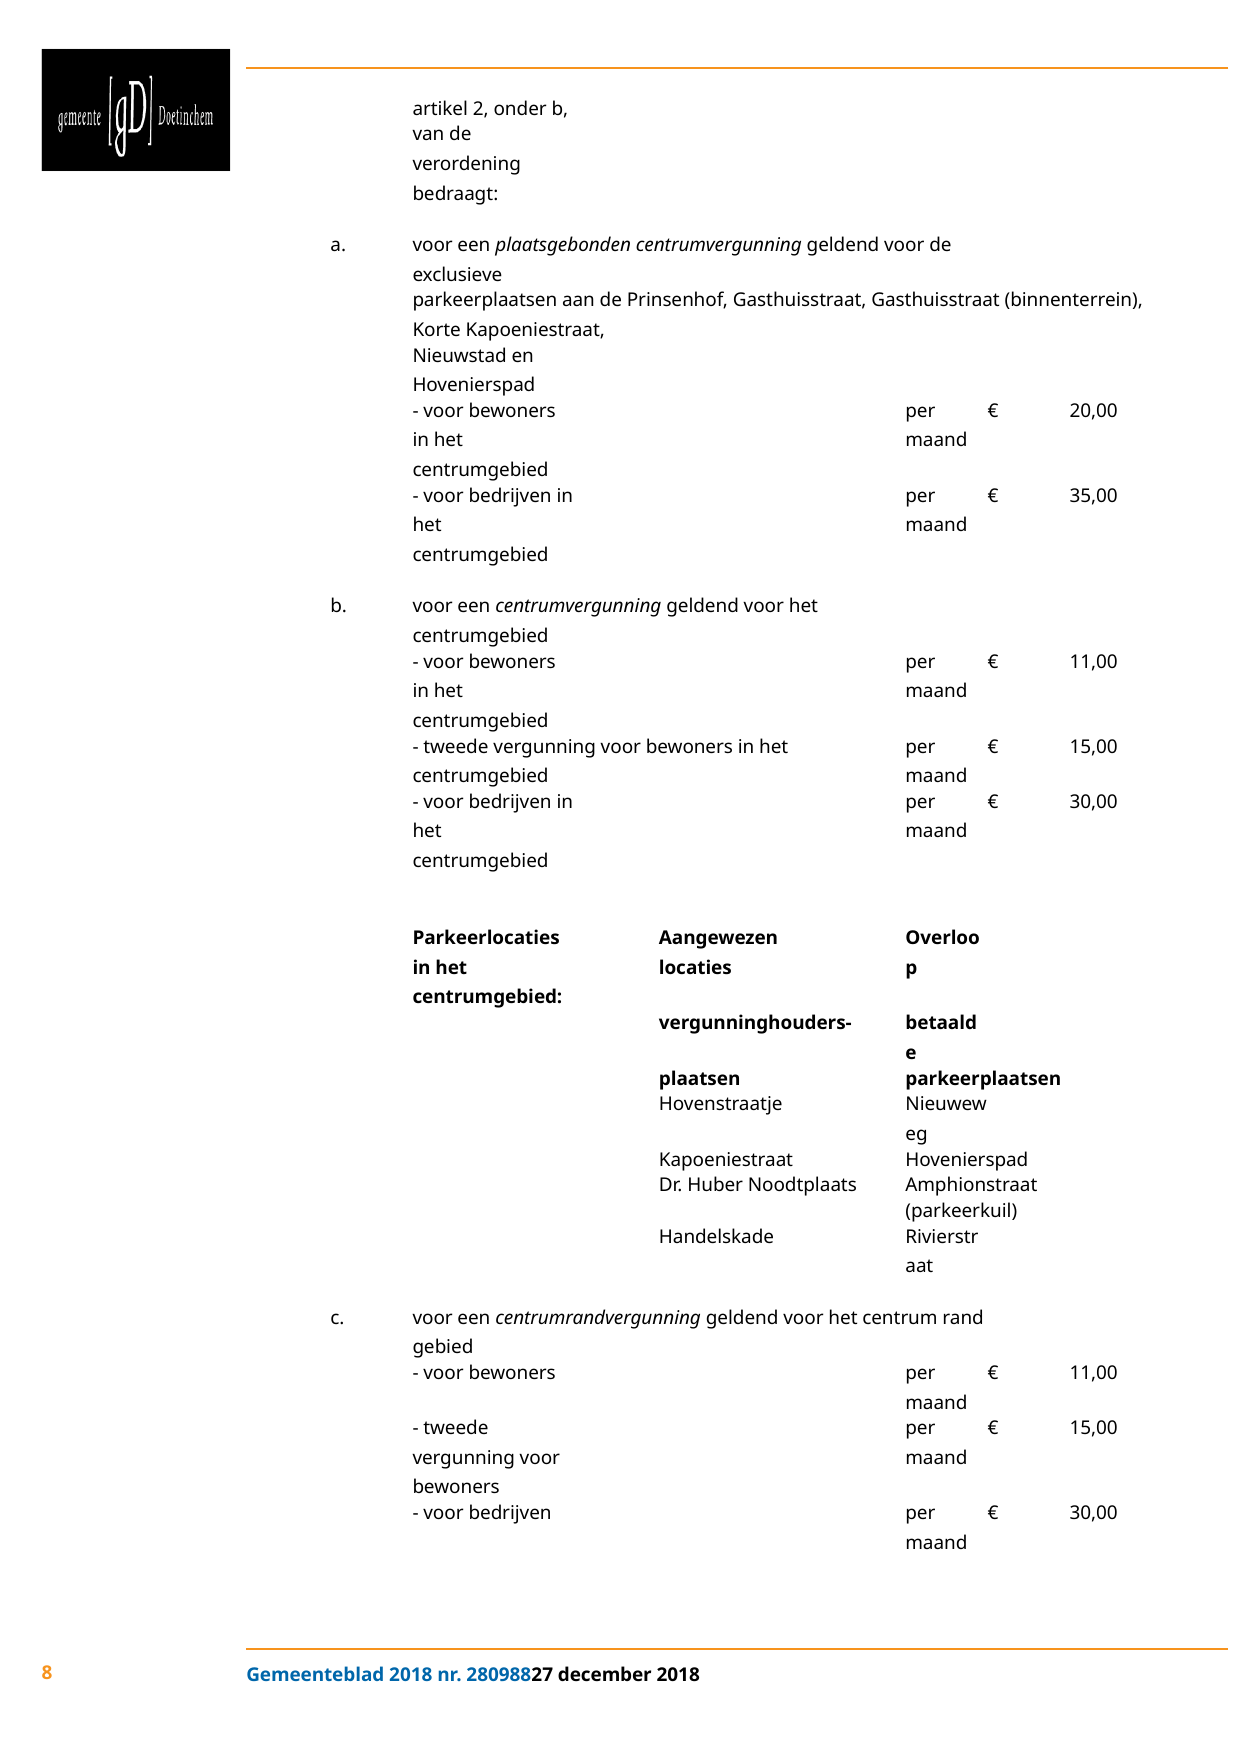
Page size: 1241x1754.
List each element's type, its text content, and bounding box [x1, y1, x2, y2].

table_cell [659, 567, 741, 593]
table_cell - voor bewoners in het centrumgebied [412, 648, 577, 733]
table_cell [248, 121, 330, 205]
table_cell [577, 1009, 659, 1065]
table_cell [659, 1555, 741, 1581]
table_cell [412, 567, 577, 593]
table_cell [1069, 873, 1152, 899]
table_cell [741, 648, 823, 733]
table_cell [659, 1415, 741, 1499]
table_cell [823, 648, 905, 733]
table_cell - tweede vergunning voor bewoners in het centrumgebied [412, 733, 823, 788]
table_cell [248, 205, 330, 231]
table_cell [577, 1359, 659, 1414]
table_cell [905, 121, 987, 205]
table_cell [577, 1090, 659, 1146]
table_cell [987, 925, 1069, 1009]
picture [41, 47, 231, 172]
table_cell [330, 1500, 412, 1555]
table_cell [248, 231, 330, 286]
table_cell [412, 1197, 577, 1223]
table_cell [741, 1359, 823, 1414]
table_cell [659, 1581, 741, 1606]
table_cell [248, 95, 412, 121]
table_cell [412, 205, 577, 231]
table_cell plaatsen [659, 1065, 741, 1090]
table_cell per maand [905, 1359, 987, 1414]
table_cell [905, 567, 987, 593]
table_cell - voor bewoners [412, 1359, 577, 1414]
table_cell [987, 873, 1069, 899]
table_cell voor een plaatsgebonden centrumvergunning geldend voor de exclusieve [412, 231, 987, 286]
table_cell [248, 1009, 330, 1065]
table_cell [577, 873, 659, 899]
table_cell [330, 925, 412, 1009]
table_cell [741, 1500, 823, 1555]
table_cell [577, 1415, 659, 1499]
table_cell [330, 873, 412, 899]
table_cell [248, 648, 330, 733]
table_cell [905, 1555, 987, 1581]
table_cell [659, 1359, 741, 1414]
table_cell [659, 1278, 741, 1304]
table_cell [823, 733, 905, 788]
table_cell a. [330, 231, 412, 286]
table_cell [248, 1278, 330, 1304]
table_cell [412, 899, 577, 924]
table_cell [330, 1146, 412, 1171]
table_cell [412, 1555, 577, 1581]
table_cell [741, 1581, 823, 1606]
table_cell [823, 1065, 905, 1090]
table_cell artikel 2, onder b, [412, 95, 905, 121]
table_cell 15,00 [1069, 733, 1152, 788]
table_cell [248, 593, 330, 648]
table_cell [330, 567, 412, 593]
table_cell € [987, 788, 1069, 873]
table_cell Amphionstraat [905, 1171, 1152, 1197]
table_cell [330, 1555, 412, 1581]
table_cell [823, 121, 905, 205]
table_cell [987, 567, 1069, 593]
table_cell [659, 397, 741, 482]
table_cell [412, 1171, 577, 1197]
table_cell [823, 1090, 905, 1146]
table_cell [248, 1146, 330, 1171]
table_cell Rivierstraat [905, 1223, 987, 1278]
table_cell [823, 205, 905, 231]
table_cell [330, 205, 412, 231]
table_cell [577, 1171, 659, 1197]
table_cell [741, 482, 823, 567]
table_cell - voor bewoners in het centrumgebied [412, 397, 577, 482]
table_cell [659, 873, 741, 899]
table_cell 11,00 [1069, 648, 1152, 733]
table_cell [741, 1197, 823, 1223]
table_cell [248, 925, 330, 1009]
table_cell [248, 1223, 330, 1278]
table_cell - tweede vergunning voor bewoners [412, 1415, 577, 1499]
table_cell [823, 593, 905, 648]
table_cell [659, 1197, 741, 1223]
table_cell [577, 121, 659, 205]
table_cell [987, 121, 1069, 205]
table_cell [659, 121, 741, 205]
table_cell [905, 1581, 987, 1606]
table_cell [248, 1415, 330, 1499]
table_cell [823, 1223, 905, 1278]
table_cell [248, 733, 330, 788]
table_cell [577, 1223, 659, 1278]
table_cell [330, 342, 412, 397]
table_cell [1069, 1009, 1152, 1065]
table_cell [823, 899, 905, 924]
table_cell € [987, 397, 1069, 482]
table_cell [330, 286, 412, 342]
table_cell [577, 1278, 659, 1304]
table_cell - voor bedrijven in het centrumgebied [412, 482, 577, 567]
table_cell [577, 567, 659, 593]
table_cell [330, 482, 412, 567]
table_cell [248, 899, 330, 924]
table_cell € [987, 648, 1069, 733]
table_cell € [987, 733, 1069, 788]
table_cell [330, 899, 412, 924]
table_cell [823, 397, 905, 482]
table_cell [823, 873, 905, 899]
table_cell [987, 1304, 1069, 1359]
table_cell [1069, 1090, 1152, 1146]
table_cell [741, 788, 823, 873]
table_cell [987, 231, 1069, 286]
table_cell [577, 1065, 659, 1090]
table_cell [823, 1359, 905, 1414]
table_cell per maand [905, 788, 987, 873]
table_cell [330, 121, 412, 205]
table_cell Aangewezen locaties [659, 925, 823, 1009]
table_cell [905, 342, 987, 397]
table_cell [1069, 1581, 1152, 1606]
table_cell [412, 1223, 577, 1278]
table_cell [823, 1500, 905, 1555]
table_cell [248, 873, 330, 899]
table_cell [248, 1500, 330, 1555]
table_cell [741, 1555, 823, 1581]
table_cell [330, 1090, 412, 1146]
table_cell [1069, 95, 1152, 121]
table_cell vergunninghouders- [659, 1009, 905, 1065]
table_cell [330, 1359, 412, 1414]
table_cell betaalde [905, 1009, 987, 1065]
table_cell [412, 1090, 577, 1146]
table_cell [823, 1146, 905, 1171]
table_cell € [987, 482, 1069, 567]
table_cell [823, 925, 905, 1009]
table_cell [741, 205, 823, 231]
table_cell Kapoeniestraat [659, 1146, 823, 1171]
table_cell [248, 1555, 330, 1581]
table_cell [248, 788, 330, 873]
table_cell [330, 397, 412, 482]
table_cell [330, 1009, 412, 1065]
table_cell [412, 1009, 577, 1065]
table_cell [823, 1581, 905, 1606]
table_cell [248, 342, 330, 397]
table_cell [1069, 1278, 1152, 1304]
table_cell parkeerplaatsen [905, 1065, 1152, 1090]
table_cell per maand [905, 648, 987, 733]
table_cell [248, 1359, 330, 1414]
table_cell per maand [905, 397, 987, 482]
table_cell [823, 1197, 905, 1223]
table_cell [577, 1500, 659, 1555]
table_cell [741, 1415, 823, 1499]
table_cell [412, 1065, 577, 1090]
table_cell b. [330, 593, 412, 648]
table_cell [987, 1278, 1069, 1304]
table_cell [987, 899, 1069, 924]
table_cell [248, 1090, 330, 1146]
table_cell [905, 593, 987, 648]
table_cell c. [330, 1304, 412, 1359]
table_cell - voor bedrijven [412, 1500, 577, 1555]
table_cell [577, 925, 659, 1009]
table_cell parkeerplaatsen aan de Prinsenhof, Gasthuisstraat, Gasthuisstraat (binnenterrein), Korte Kapoeniestraat, [412, 286, 1152, 342]
table_cell [1069, 1304, 1152, 1359]
table_cell [659, 788, 741, 873]
table_cell [1069, 1223, 1152, 1278]
table_cell Nieuweweg [905, 1090, 987, 1146]
table_cell [577, 1555, 659, 1581]
table_cell voor een centrumrandvergunning geldend voor het centrum rand gebied [412, 1304, 987, 1359]
table_cell [823, 482, 905, 567]
table_cell [577, 397, 659, 482]
table_cell [577, 342, 659, 397]
table_cell [659, 648, 741, 733]
table_cell 15,00 [1069, 1415, 1152, 1499]
table_cell [1069, 342, 1152, 397]
table_cell [330, 1065, 412, 1090]
table_cell Hovenstraatje [659, 1090, 823, 1146]
table_cell Handelskade [659, 1223, 823, 1278]
table_cell [905, 899, 987, 924]
table_cell [330, 733, 412, 788]
table_cell [248, 567, 330, 593]
table_cell [248, 1581, 330, 1606]
table_cell 11,00 [1069, 1359, 1152, 1414]
table_cell (parkeerkuil) [905, 1197, 1069, 1223]
table_cell [330, 1278, 412, 1304]
table_cell [577, 899, 659, 924]
table_cell [659, 205, 741, 231]
table_cell [577, 482, 659, 567]
table_cell [1069, 231, 1152, 286]
table_cell [248, 286, 330, 342]
table_cell Hovenierspad [905, 1146, 1069, 1171]
table_cell [248, 1197, 330, 1223]
table_cell [987, 1223, 1069, 1278]
table_cell [659, 899, 741, 924]
table_cell [659, 482, 741, 567]
table_cell € [987, 1415, 1069, 1499]
table_cell [987, 1581, 1069, 1606]
table_cell [330, 648, 412, 733]
table_cell Overloop [905, 925, 987, 1009]
table_cell [248, 1304, 330, 1359]
table_cell [248, 1171, 330, 1197]
table_cell [823, 567, 905, 593]
table_cell [248, 1065, 330, 1090]
table_cell [823, 342, 905, 397]
table_cell 30,00 [1069, 1500, 1152, 1555]
table_cell € [987, 1500, 1069, 1555]
table_cell [1069, 593, 1152, 648]
table_cell [577, 205, 659, 231]
table_cell [987, 1009, 1069, 1065]
table_cell [987, 1555, 1069, 1581]
table_cell per maand [905, 1500, 987, 1555]
table_cell [412, 873, 577, 899]
table_cell [577, 1197, 659, 1223]
table_cell [1069, 1197, 1152, 1223]
table_cell [823, 1415, 905, 1499]
table_cell [741, 397, 823, 482]
table_cell [412, 1146, 577, 1171]
table_cell [248, 482, 330, 567]
table_cell [577, 1581, 659, 1606]
table_cell Parkeerlocaties in het centrumgebied: [412, 925, 577, 1009]
table_cell 35,00 [1069, 482, 1152, 567]
table_cell [905, 205, 987, 231]
table_cell [741, 899, 823, 924]
table_cell [330, 788, 412, 873]
table_cell € [987, 1359, 1069, 1414]
table_cell [248, 397, 330, 482]
table_cell [741, 1065, 823, 1090]
table_cell Nieuwstad en Hovenierspad [412, 342, 577, 397]
table_cell van de verordening bedraagt: [412, 121, 577, 205]
table_cell [741, 121, 823, 205]
table_cell per maand [905, 733, 987, 788]
table_cell [1069, 925, 1152, 1009]
table_cell [1069, 205, 1152, 231]
table_cell [1069, 899, 1152, 924]
table_cell [330, 1581, 412, 1606]
table_cell - voor bedrijven in het centrumgebied [412, 788, 577, 873]
table_cell [741, 1278, 823, 1304]
table_cell Dr. Huber Noodtplaats [659, 1171, 905, 1197]
table_cell [412, 1581, 577, 1606]
table_cell [741, 873, 823, 899]
table_cell [987, 1090, 1069, 1146]
table_cell [659, 1500, 741, 1555]
table_cell [741, 567, 823, 593]
table_cell [987, 205, 1069, 231]
table_cell [330, 1223, 412, 1278]
table_cell [823, 1278, 905, 1304]
table_cell 30,00 [1069, 788, 1152, 873]
table_cell [1069, 121, 1152, 205]
table_cell [1069, 567, 1152, 593]
table_cell [330, 1197, 412, 1223]
table_cell [1069, 1555, 1152, 1581]
table_cell [412, 1278, 577, 1304]
table_cell [905, 1278, 987, 1304]
table_cell [330, 1415, 412, 1499]
table_cell [987, 95, 1069, 121]
table_cell [577, 788, 659, 873]
table_cell [577, 648, 659, 733]
table_cell [987, 342, 1069, 397]
table_cell [741, 342, 823, 397]
table_cell per maand [905, 1415, 987, 1499]
table_cell per maand [905, 482, 987, 567]
table_cell [905, 95, 987, 121]
table_cell 20,00 [1069, 397, 1152, 482]
table_cell [577, 1146, 659, 1171]
table_cell voor een centrumvergunning geldend voor het centrumgebied [412, 593, 823, 648]
table_cell [330, 1171, 412, 1197]
table_cell [905, 873, 987, 899]
table_cell [1069, 1146, 1152, 1171]
table_cell [823, 788, 905, 873]
table_cell [659, 342, 741, 397]
table_cell [823, 1555, 905, 1581]
table_cell [987, 593, 1069, 648]
